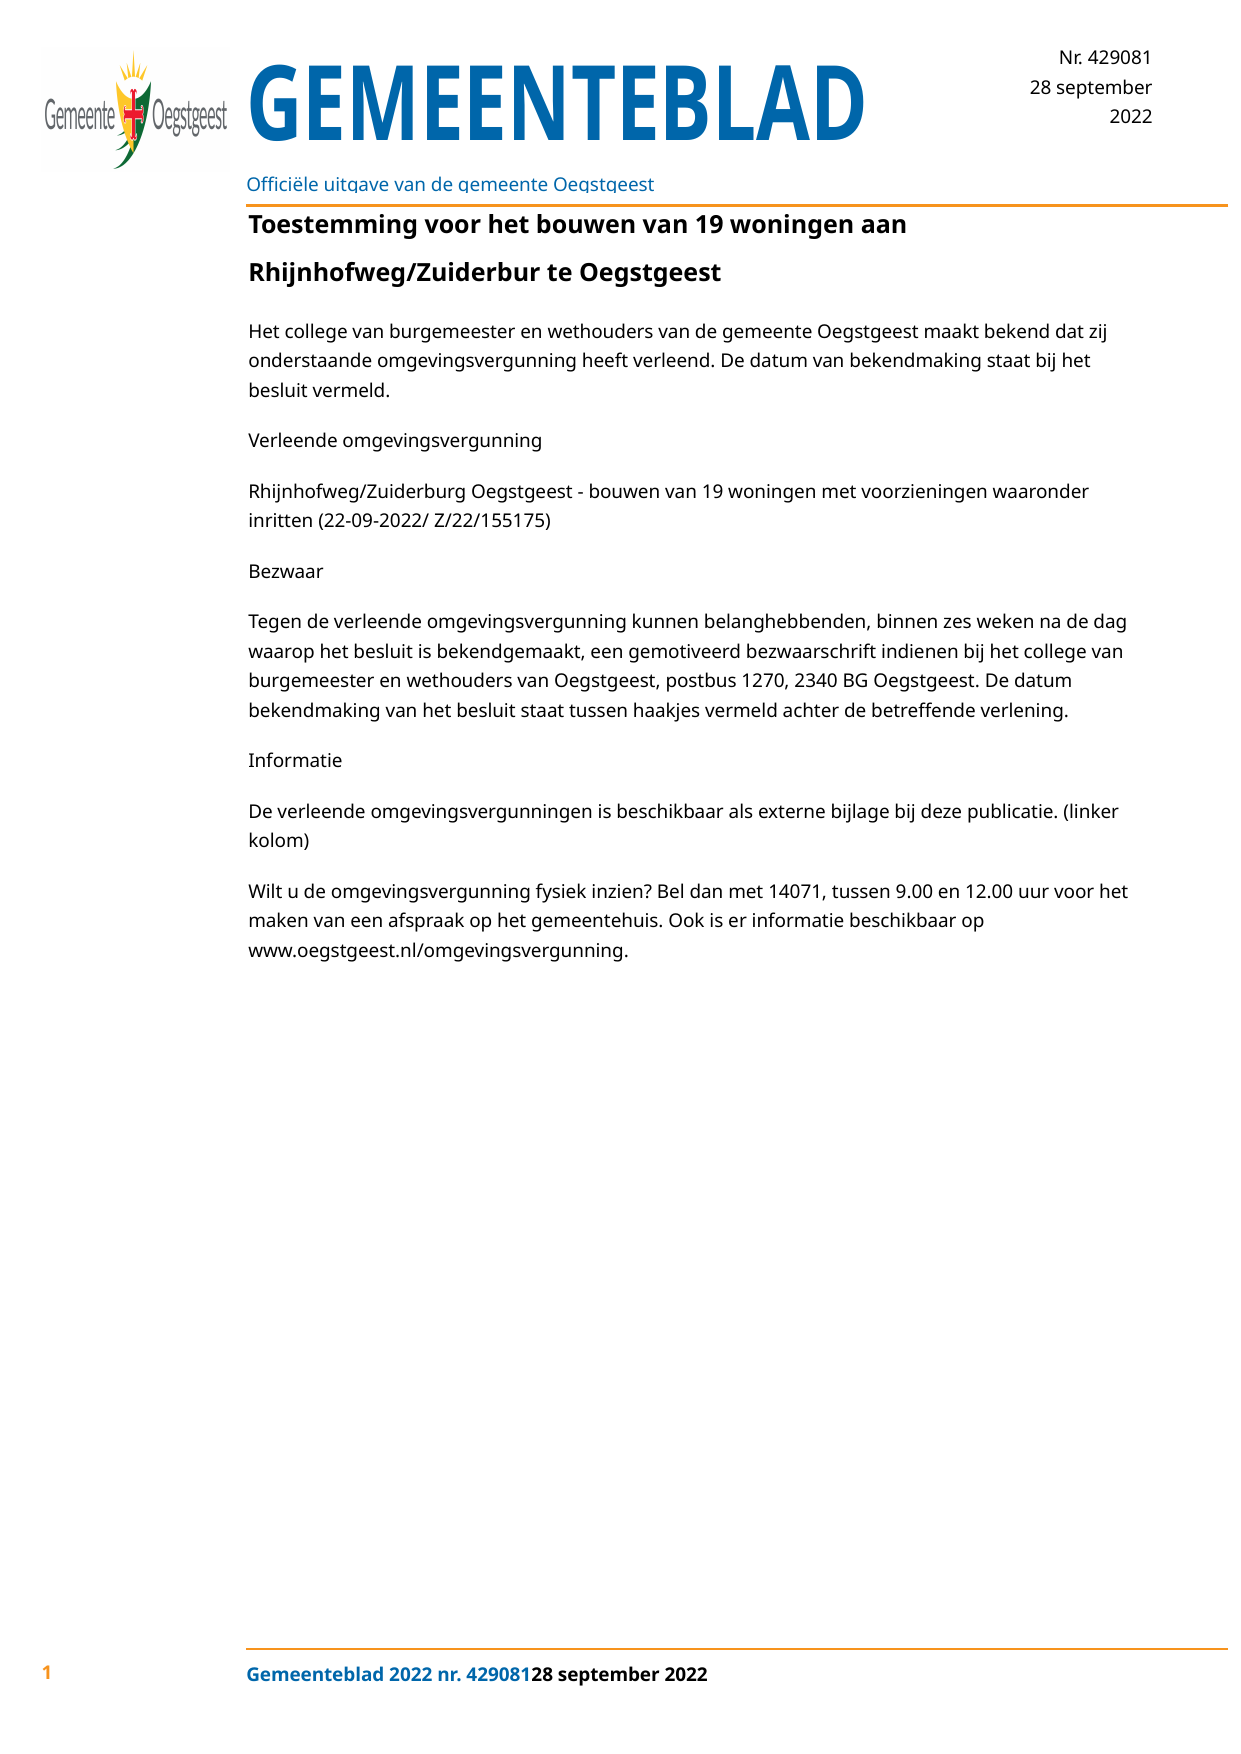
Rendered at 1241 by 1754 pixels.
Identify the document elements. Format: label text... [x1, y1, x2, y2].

text Bezwaar [248, 558, 1152, 584]
text Toestemming voor het bouwen van 19 woningen aan Rhijnhofweg/Zuiderbur te Oegstgeest [248, 207, 1152, 288]
picture [41, 47, 231, 172]
text Verleende omgevingsvergunning [248, 427, 1152, 453]
text Het college van burgemeester en wethouders van de gemeente Oegstgeest maakt bekend dat zij onderstaande omgevingsvergunning heeft verleend. De datum van bekendmaking staat bij het besluit vermeld. [248, 318, 1152, 403]
text Rhijnhofweg/Zuiderburg Oegstgeest - bouwen van 19 woningen met voorzieningen waaronder inritten (22-09-2022/ Z/22/155175) [248, 478, 1152, 533]
text Informatie [248, 747, 1152, 773]
text Tegen de verleende omgevingsvergunning kunnen belanghebbenden, binnen zes weken na de dag waarop het besluit is bekendgemaakt, een gemotiveerd bezwaarschrift indienen bij het college van burgemeester en wethouders van Oegstgeest, postbus 1270, 2340 BG Oegstgeest. De datum bekendmaking van het besluit staat tussen haakjes vermeld achter de betreffende verlening. [248, 608, 1152, 723]
text Wilt u de omgevingsvergunning fysiek inzien? Bel dan met 14071, tussen 9.00 en 12.00 uur voor het maken van een afspraak op het gemeentehuis. Ook is er informatie beschikbaar op www.oegstgeest.nl/omgevingsvergunning. [248, 878, 1152, 963]
text De verleende omgevingsvergunningen is beschikbaar als externe bijlage bij deze publicatie. (linker kolom) [248, 798, 1152, 853]
